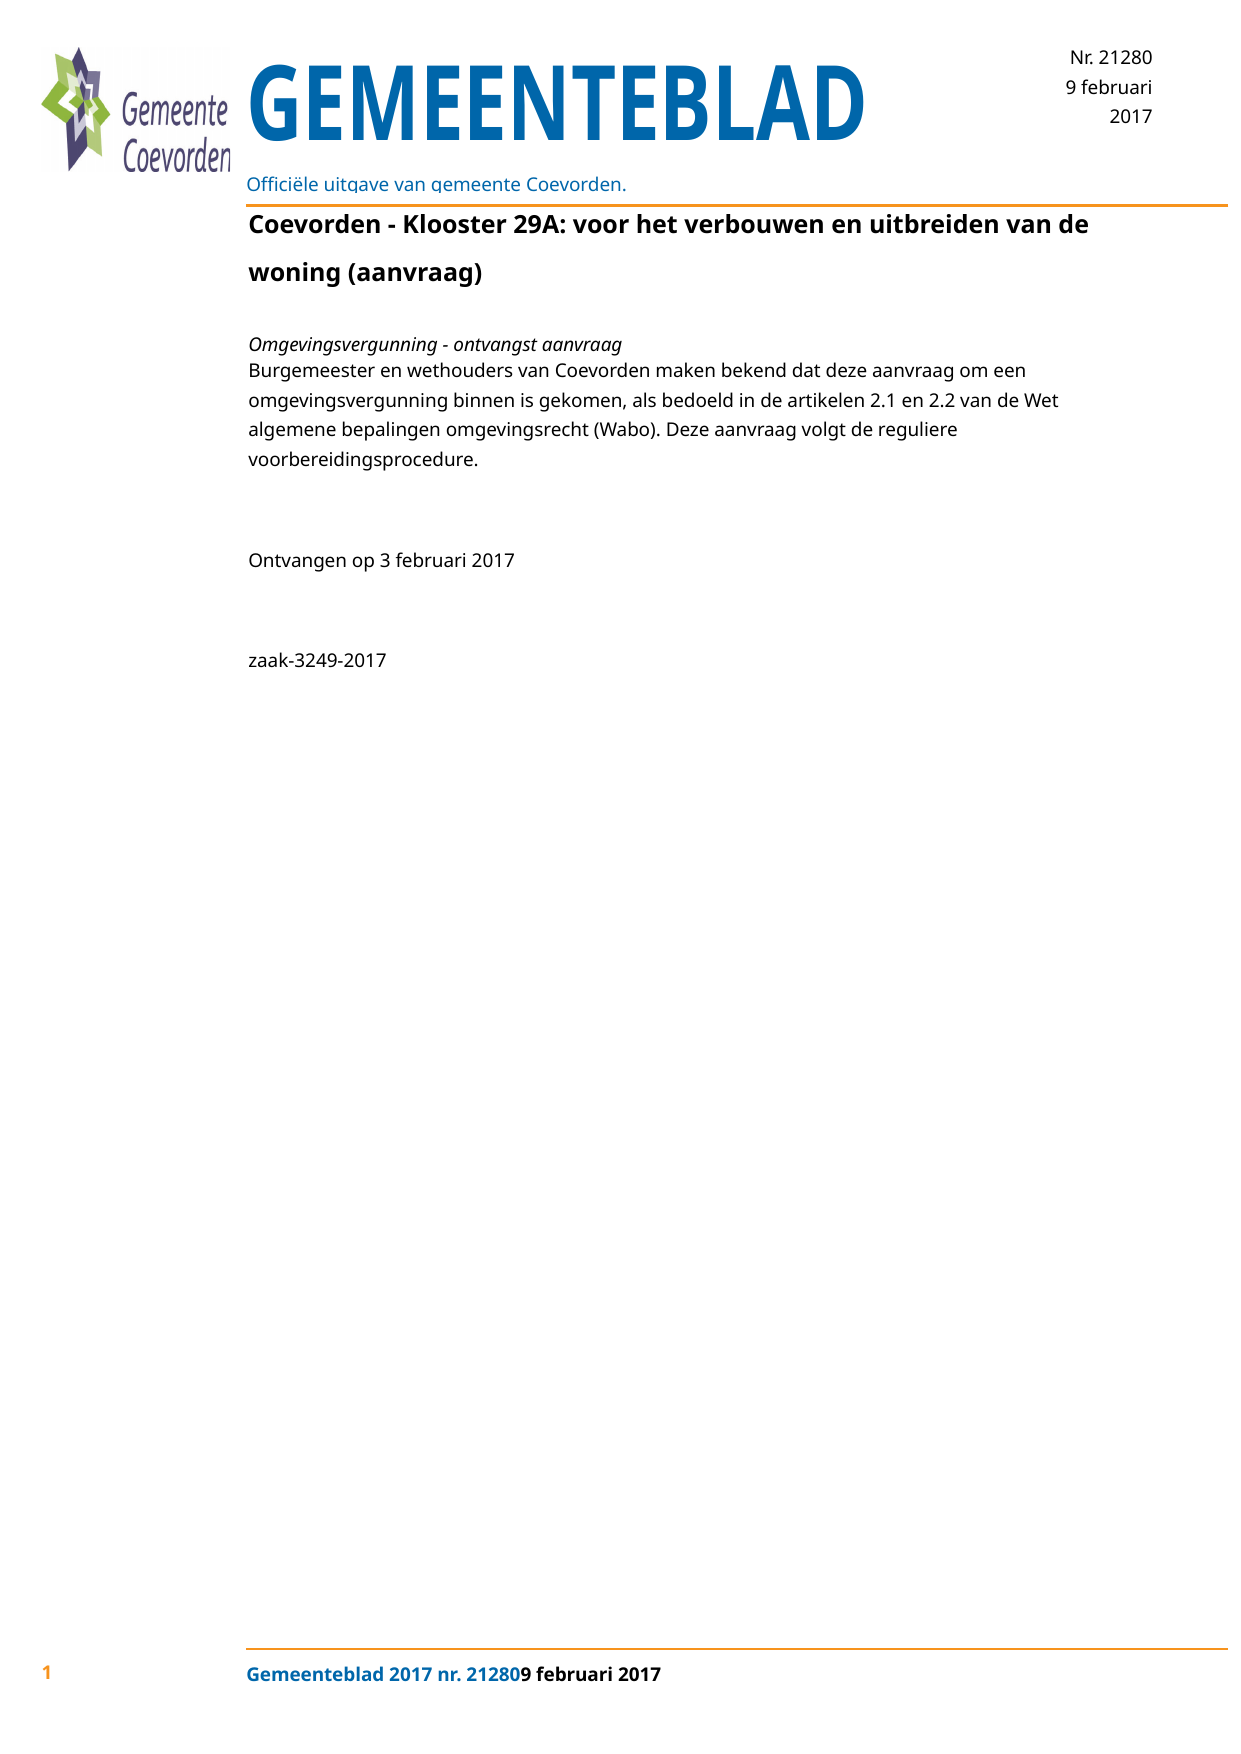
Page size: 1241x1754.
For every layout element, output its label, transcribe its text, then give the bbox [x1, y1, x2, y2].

text Omgevingsvergunning - ontvangst aanvraag [248, 331, 1152, 357]
picture [41, 47, 231, 172]
text Ontvangen op 3 februari 2017 [248, 547, 1152, 572]
text zaak-3249-2017 [248, 648, 1152, 673]
text Coevorden - Klooster 29A: voor het verbouwen en uitbreiden van de woning (aanvraag) [248, 207, 1152, 288]
text Burgemeester en wethouders van Coevorden maken bekend dat deze aanvraag om een omgevingsvergunning binnen is gekomen, als bedoeld in de artikelen 2.1 en 2.2 van de Wet algemene bepalingen omgevingsrecht (Wabo). Deze aanvraag volgt de reguliere voorbereidingsprocedure. [248, 357, 1152, 472]
